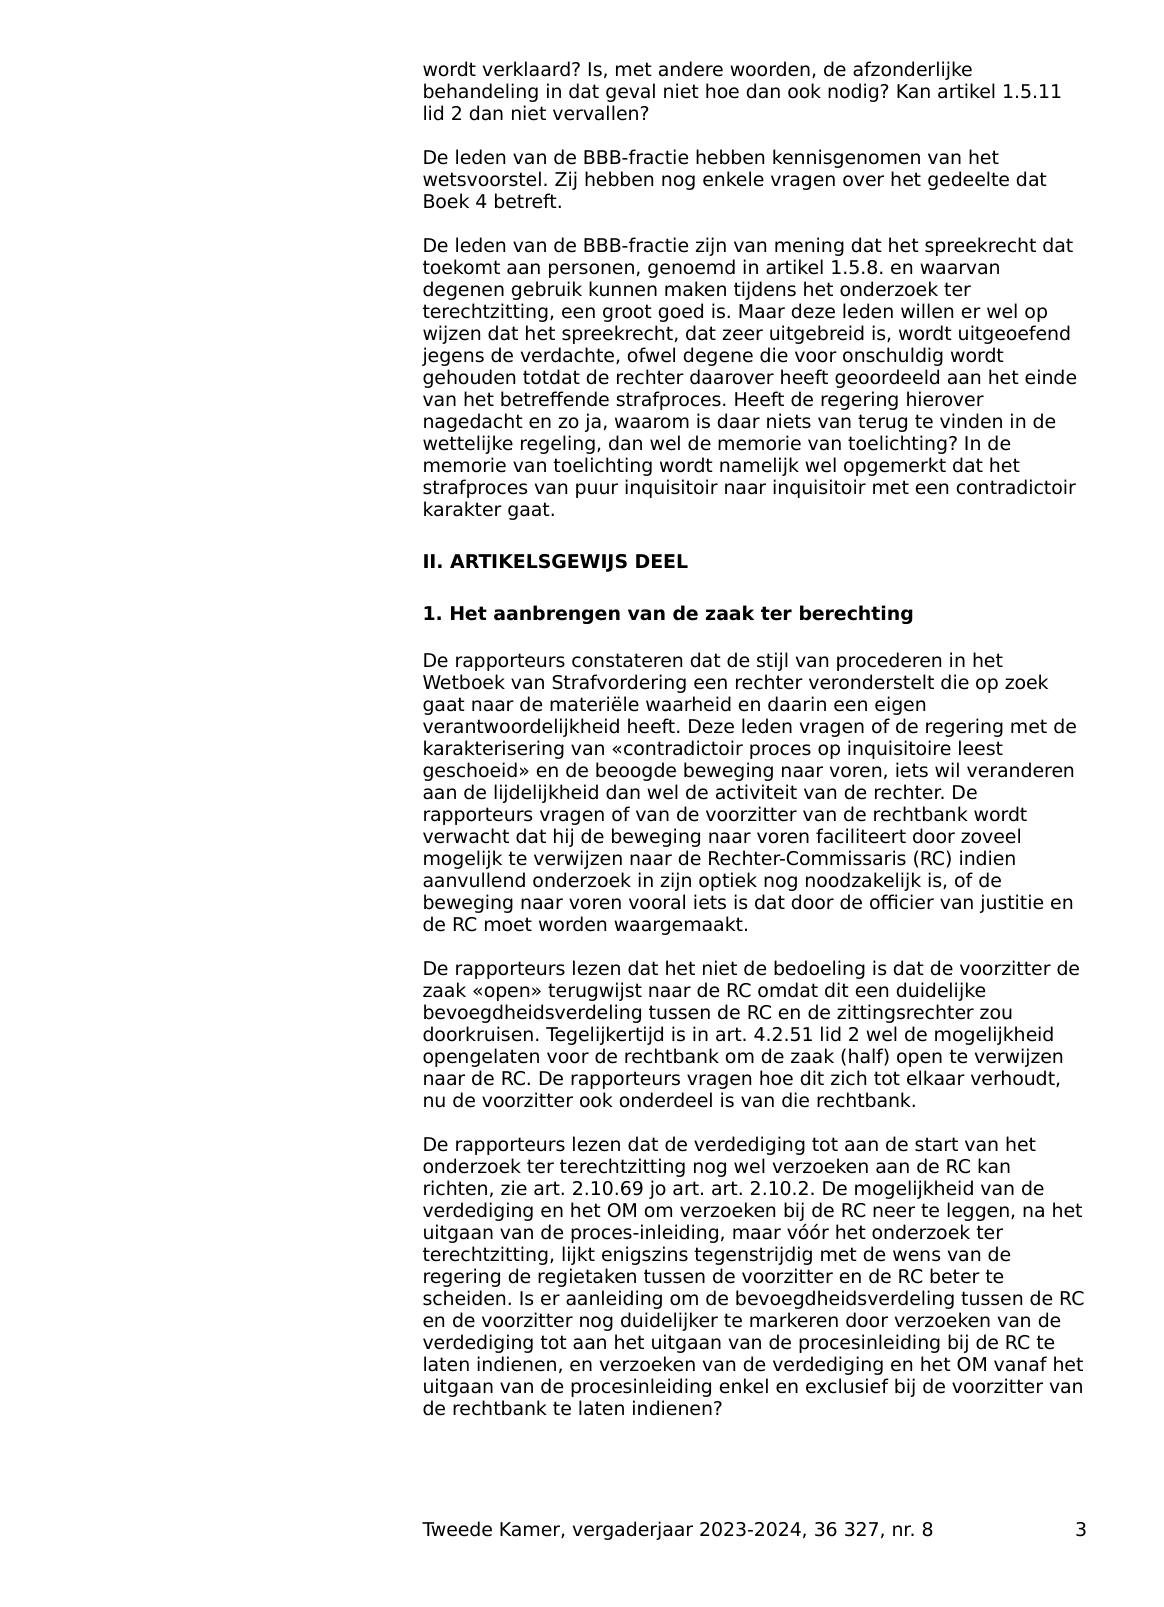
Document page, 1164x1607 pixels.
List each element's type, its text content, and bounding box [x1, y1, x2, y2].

subtitle II. ARTIKELSGEWIJS DEEL [422, 551, 1087, 573]
text De rapporteurs lezen dat de verdediging tot aan de start van het onderzoek ter terechtzitting nog wel verzoeken aan de RC kan richten, zie art. 2.10.69 jo art. art. 2.10.2. De mogelijkheid van de verdediging en het OM om verzoeken bij de RC neer te leggen, na het uitgaan van de proces-inleiding, maar vóór het onderzoek ter terechtzitting, lijkt enigszins tegenstrijdig met de wens van de regering de regietaken tussen de voorzitter en de RC beter te scheiden. Is er aanleiding om de bevoegdheidsverdeling tussen de RC en de voorzitter nog duidelijker te markeren door verzoeken van de verdediging tot aan het uitgaan van de procesinleiding bij de RC te laten indienen, en verzoeken van de verdediging en het OM vanaf het uitgaan van de procesinleiding enkel en exclusief bij de voorzitter van de rechtbank te laten indienen? [422, 1134, 1087, 1420]
subtitle 1. Het aanbrengen van de zaak ter berechting [422, 603, 1087, 625]
text wordt verklaard? Is, met andere woorden, de afzonderlijke behandeling in dat geval niet hoe dan ook nodig? Kan artikel 1.5.11 lid 2 dan niet vervallen? [422, 59, 1087, 125]
text De rapporteurs lezen dat het niet de bedoeling is dat de voorzitter de zaak «open» terugwijst naar de RC omdat dit een duidelijke bevoegdheidsverdeling tussen de RC en de zittingsrechter zou doorkruisen. Tegelijkertijd is in art. 4.2.51 lid 2 wel de mogelijkheid opengelaten voor de rechtbank om de zaak (half) open te verwijzen naar de RC. De rapporteurs vragen hoe dit zich tot elkaar verhoudt, nu de voorzitter ook onderdeel is van die rechtbank. [422, 958, 1087, 1112]
text De rapporteurs constateren dat de stijl van procederen in het Wetboek van Strafvordering een rechter veronderstelt die op zoek gaat naar de materiële waarheid en daarin een eigen verantwoordelijkheid heeft. Deze leden vragen of de regering met de karakterisering van «contradictoir proces op inquisitoire leest geschoeid» en de beoogde beweging naar voren, iets wil veranderen aan de lijdelijkheid dan wel de activiteit van de rechter. De rapporteurs vragen of van de voorzitter van de rechtbank wordt verwacht dat hij de beweging naar voren faciliteert door zoveel mogelijk te verwijzen naar de Rechter-Commissaris (RC) indien aanvullend onderzoek in zijn optiek nog noodzakelijk is, of de beweging naar voren vooral iets is dat door de officier van justitie en de RC moet worden waargemaakt. [422, 650, 1087, 936]
text De leden van de BBB-fractie hebben kennisgenomen van het wetsvoorstel. Zij hebben nog enkele vragen over het gedeelte dat Boek 4 betreft. [422, 147, 1087, 213]
text De leden van de BBB-fractie zijn van mening dat het spreekrecht dat toekomt aan personen, genoemd in artikel 1.5.8. en waarvan degenen gebruik kunnen maken tijdens het onderzoek ter terechtzitting, een groot goed is. Maar deze leden willen er wel op wijzen dat het spreekrecht, dat zeer uitgebreid is, wordt uitgeoefend jegens de verdachte, ofwel degene die voor onschuldig wordt gehouden totdat de rechter daarover heeft geoordeeld aan het einde van het betreffende strafproces. Heeft de regering hierover nagedacht en zo ja, waarom is daar niets van terug te vinden in de wettelijke regeling, dan wel de memorie van toelichting? In de memorie van toelichting wordt namelijk wel opgemerkt dat het strafproces van puur inquisitoir naar inquisitoir met een contradictoir karakter gaat. [422, 235, 1087, 521]
